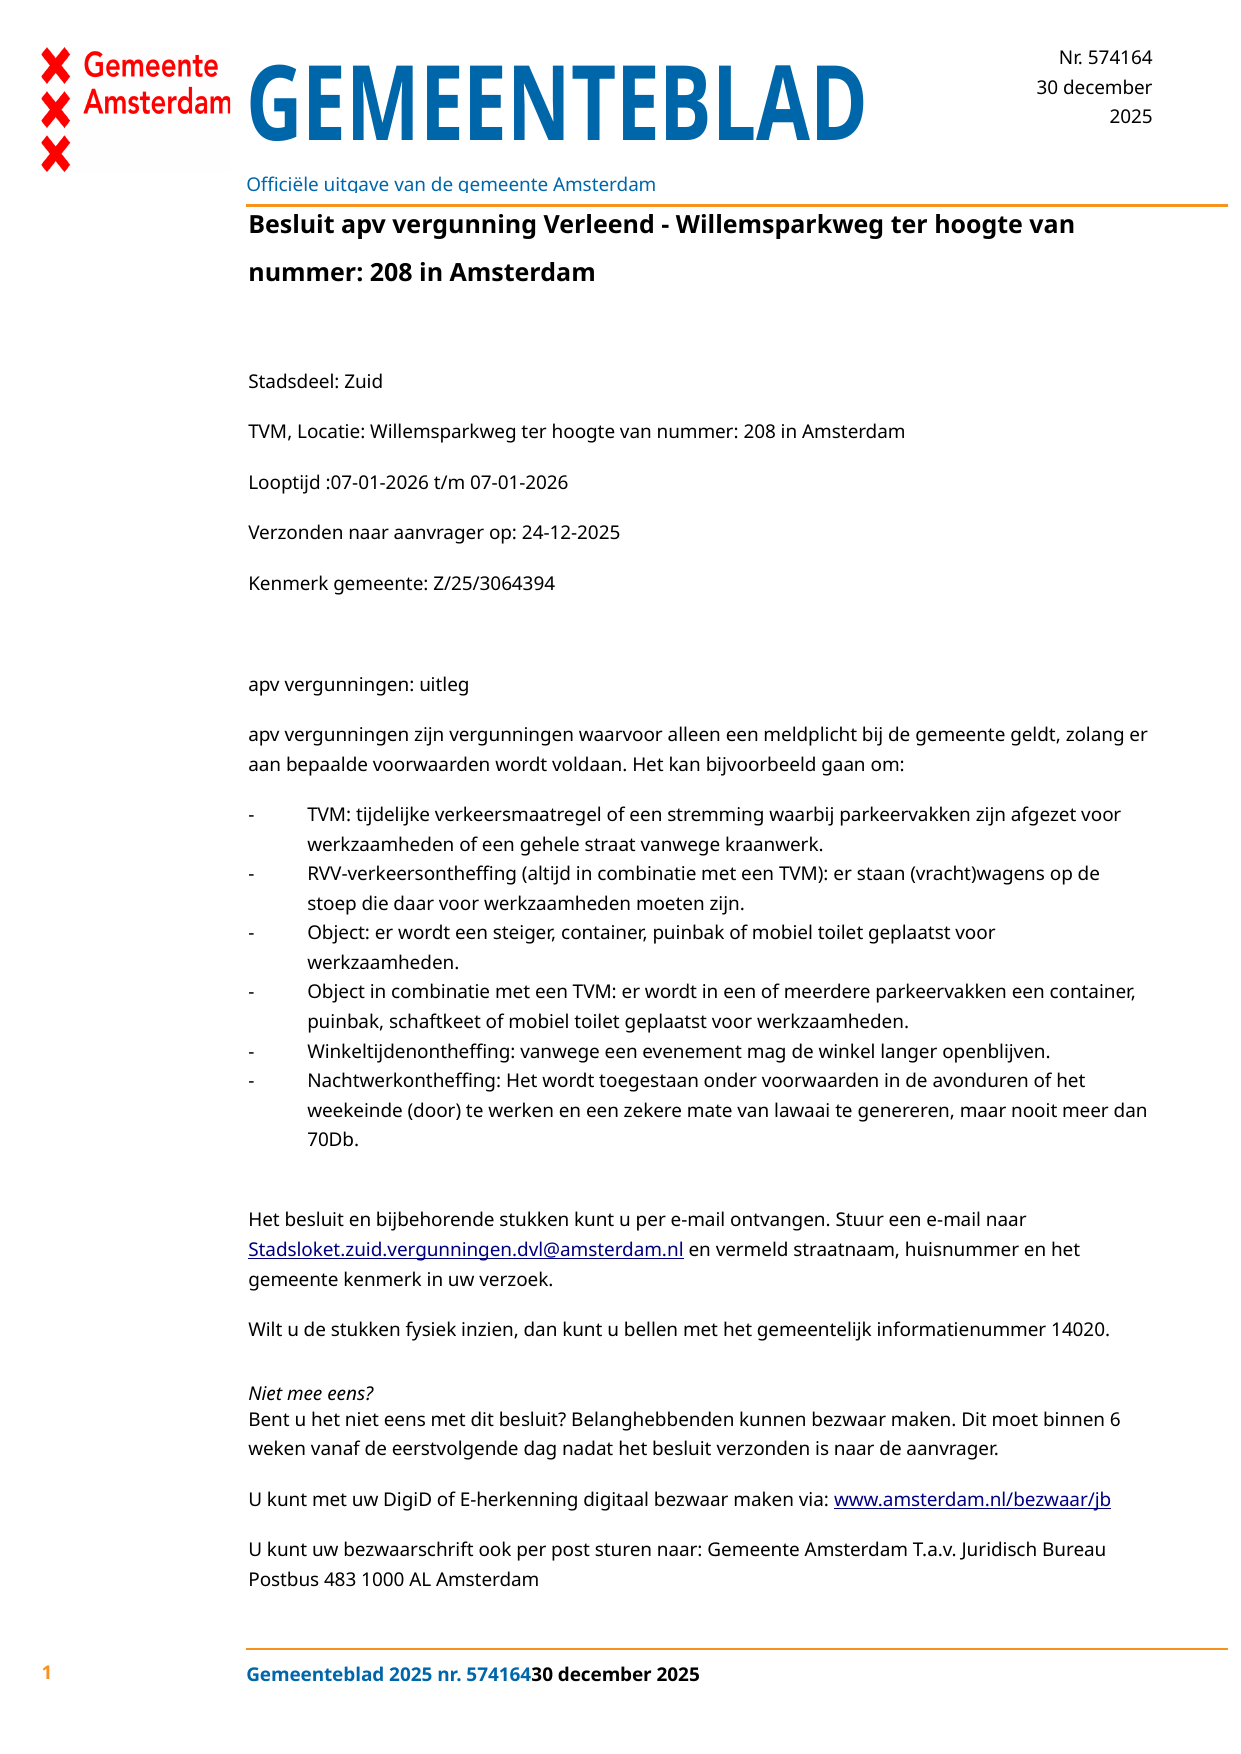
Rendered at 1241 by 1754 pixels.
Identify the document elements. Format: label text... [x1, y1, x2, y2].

list Nachtwerkontheffing: Het wordt toegestaan onder voorwaarden in de avonduren of het weekeinde (door) te werken en een zekere mate van lawaai te genereren, maar nooit meer dan 70Db. [248, 1067, 1152, 1152]
text Kenmerk gemeente: Z/25/3064394 [248, 570, 1152, 596]
picture [41, 47, 231, 172]
text Looptijd :07-01-2026 t/m 07-01-2026 [248, 469, 1152, 495]
list RVV-verkeersontheffing (altijd in combinatie met een TVM): er staan (vracht)wagens op de stoep die daar voor werkzaamheden moeten zijn. [248, 860, 1152, 916]
text apv vergunningen: uitleg [248, 671, 1152, 697]
text U kunt uw bezwaarschrift ook per post sturen naar: Gemeente Amsterdam T.a.v. Juridisch Bureau Postbus 483 1000 AL Amsterdam [248, 1536, 1152, 1592]
text Niet mee eens? [248, 1380, 1152, 1406]
text Besluit apv vergunning Verleend - Willemsparkweg ter hoogte van nummer: 208 in Amsterdam [248, 207, 1152, 288]
text U kunt met uw DigiD of E-herkenning digitaal bezwaar maken via: www.amsterdam.nl/bezwaar/jb [248, 1486, 1152, 1512]
list Object: er wordt een steiger, container, puinbak of mobiel toilet geplaatst voor werkzaamheden. [248, 919, 1152, 975]
text TVM, Locatie: Willemsparkweg ter hoogte van nummer: 208 in Amsterdam [248, 419, 1152, 444]
list TVM: tijdelijke verkeersmaatregel of een stremming waarbij parkeervakken zijn afgezet voor werkzaamheden of een gehele straat vanwege kraanwerk. [248, 801, 1152, 857]
text Verzonden naar aanvrager op: 24-12-2025 [248, 519, 1152, 545]
list Winkeltijdenontheffing: vanwege een evenement mag de winkel langer openblijven. [248, 1038, 1152, 1064]
text Stadsdeel: Zuid [248, 368, 1152, 394]
text Wilt u de stukken fysiek inzien, dan kunt u bellen met het gemeentelijk informatienummer 14020. [248, 1316, 1152, 1342]
text apv vergunningen zijn vergunningen waarvoor alleen een meldplicht bij de gemeente geldt, zolang er aan bepaalde voorwaarden wordt voldaan. Het kan bijvoorbeeld gaan om: [248, 721, 1152, 777]
text Het besluit en bijbehorende stukken kunt u per e-mail ontvangen. Stuur een e-mail naar Stadsloket.zuid.vergunningen.dvl@amsterdam.nl en vermeld straatnaam, huisnummer en het gemeente kenmerk in uw verzoek. [248, 1207, 1152, 1292]
text Bent u het niet eens met dit besluit? Belanghebbenden kunnen bezwaar maken. Dit moet binnen 6 weken vanaf de eerstvolgende dag nadat het besluit verzonden is naar de aanvrager. [248, 1406, 1152, 1461]
list Object in combinatie met een TVM: er wordt in een of meerdere parkeervakken een container, puinbak, schaftkeet of mobiel toilet geplaatst voor werkzaamheden. [248, 979, 1152, 1034]
